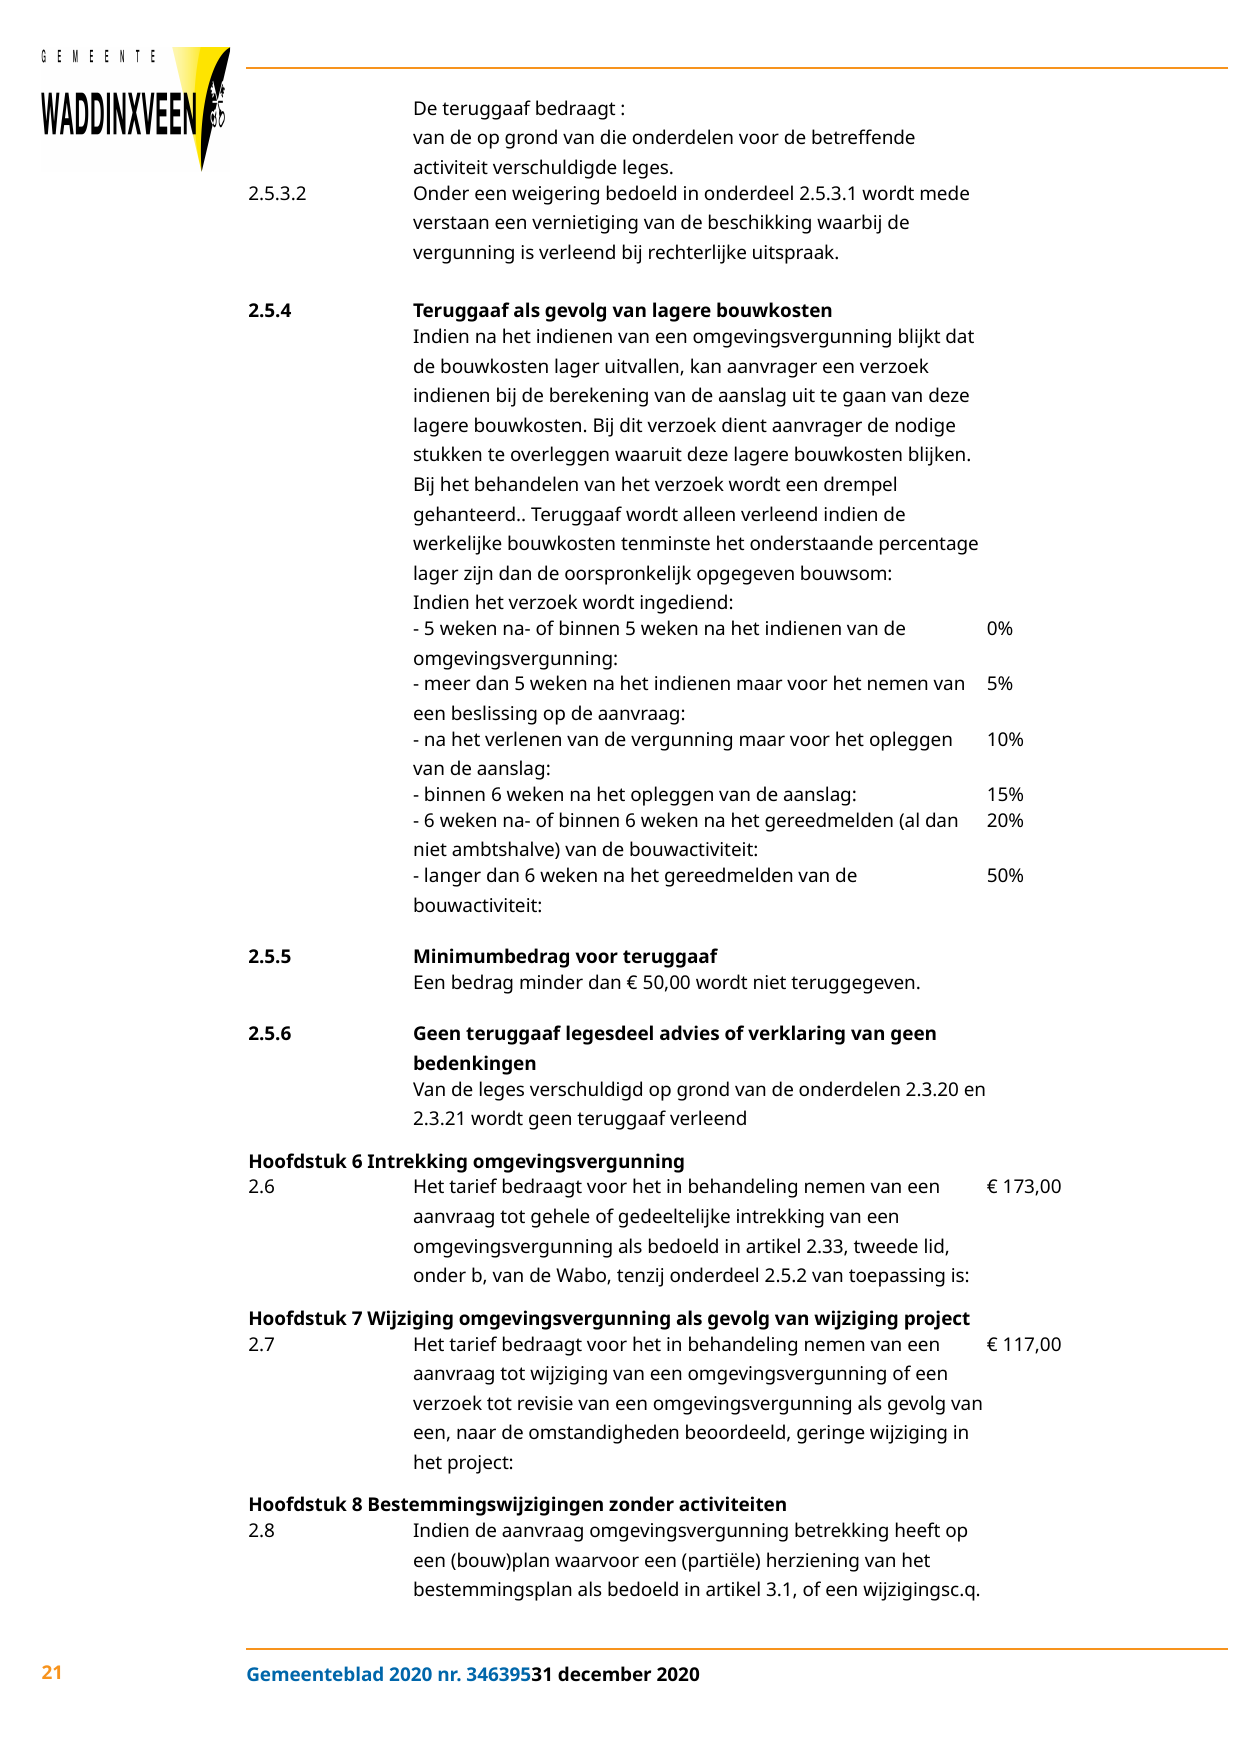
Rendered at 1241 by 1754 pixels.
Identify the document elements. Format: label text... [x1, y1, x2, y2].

table_cell [248, 95, 413, 180]
table_cell [987, 95, 1152, 180]
text Hoofdstuk 8 Bestemmingswijzigingen zonder activiteiten [248, 1492, 1152, 1517]
table_cell [248, 969, 413, 995]
table_cell Indien na het indienen van een omgevingsvergunning blijkt dat de bouwkosten lager uitvallen, kan aanvrager een verzoek indienen bij de berekening van de aanslag uit te gaan van deze lagere bouwkosten. Bij dit verzoek dient aanvrager de nodige stukken te overleggen waaruit deze lagere bouwkosten blijken. Bij het behandelen van het verzoek wordt een drempel gehanteerd.. Teruggaaf wordt alleen verleend indien de werkelijke bouwkosten tenminste het onderstaande percentage lager zijn dan de oorspronkelijk opgegeven bouwsom: Indien het verzoek wordt ingediend: [413, 323, 987, 615]
table_cell 0% [987, 615, 1152, 671]
table_cell [248, 1076, 413, 1131]
table_header 2.7 [248, 1331, 413, 1475]
table_cell - 6 weken na- of binnen 6 weken na het gereedmelden (al dan niet ambtshalve) van de bouwactiviteit: [413, 807, 987, 862]
table_cell Een bedrag minder dan € 50,00 wordt niet teruggegeven. [413, 969, 987, 995]
table_header 2.5.4 [248, 298, 413, 323]
table_cell [987, 995, 1152, 1020]
table_cell Minimumbedrag voor teruggaaf [413, 943, 987, 969]
table_header Het tarief bedraagt voor het in behandeling nemen van een aanvraag tot gehele of gedeeltelijke intrekking van een omgevingsvergunning als bedoeld in artikel 2.33, tweede lid, onder b, van de Wabo, tenzij onderdeel 2.5.2 van toepassing is: [413, 1174, 987, 1288]
table_cell [413, 995, 987, 1020]
table_cell [248, 807, 413, 862]
table_cell [413, 918, 987, 943]
table_cell - langer dan 6 weken na het gereedmelden van de bouwactiviteit: [413, 862, 987, 917]
table_cell [248, 323, 413, 615]
table_cell 10% [987, 726, 1152, 781]
text Hoofdstuk 7 Wijziging omgevingsvergunning als gevolg van wijziging project [248, 1305, 1152, 1331]
table_cell 2.5.6 [248, 1020, 413, 1076]
table_cell [248, 862, 413, 917]
table_cell [248, 726, 413, 781]
picture [41, 47, 231, 172]
table_cell 2.5.3.2 [248, 180, 413, 264]
table_cell - 5 weken na- of binnen 5 weken na het indienen van de omgevingsvergunning: [413, 615, 987, 671]
table_cell Geen teruggaaf legesdeel advies of verklaring van geen bedenkingen [413, 1020, 987, 1076]
table_header € 117,00 [987, 1331, 1152, 1475]
table_cell [248, 995, 413, 1020]
table_header 2.6 [248, 1174, 413, 1288]
table_cell [987, 1020, 1152, 1076]
table_header [987, 1518, 1152, 1602]
table_header Het tarief bedraagt voor het in behandeling nemen van een aanvraag tot wijziging van een omgevingsvergunning of een verzoek tot revisie van een omgevingsvergunning als gevolg van een, naar de omstandigheden beoordeeld, geringe wijziging in het project: [413, 1331, 987, 1475]
table_cell [987, 943, 1152, 969]
table_cell 15% [987, 781, 1152, 807]
table_cell 5% [987, 671, 1152, 726]
table_cell Onder een weigering bedoeld in onderdeel 2.5.3.1 wordt mede verstaan een vernietiging van de beschikking waarbij de vergunning is verleend bij rechterlijke uitspraak. [413, 180, 987, 264]
table_cell - na het verlenen van de vergunning maar voor het opleggen van de aanslag: [413, 726, 987, 781]
table_cell 20% [987, 807, 1152, 862]
table_header Teruggaaf als gevolg van lagere bouwkosten [413, 298, 987, 323]
table_cell - meer dan 5 weken na het indienen maar voor het nemen van een beslissing op de aanvraag: [413, 671, 987, 726]
table_cell [987, 323, 1152, 615]
table_header € 173,00 [987, 1174, 1152, 1288]
table_cell [987, 1076, 1152, 1131]
table_cell 50% [987, 862, 1152, 917]
table_cell [987, 969, 1152, 995]
table_cell Van de leges verschuldigd op grond van de onderdelen 2.3.20 en 2.3.21 wordt geen teruggaaf verleend [413, 1076, 987, 1131]
table_cell 2.5.5 [248, 943, 413, 969]
table_cell [248, 918, 413, 943]
table_cell [248, 671, 413, 726]
table_cell De teruggaaf bedraagt : van de op grond van die onderdelen voor de betreffende activiteit verschuldigde leges. [413, 95, 987, 180]
text Hoofdstuk 6 Intrekking omgevingsvergunning [248, 1148, 1152, 1173]
table_cell - binnen 6 weken na het opleggen van de aanslag: [413, 781, 987, 807]
table_header Indien de aanvraag omgevingsvergunning betrekking heeft op een (bouw)plan waarvoor een (partiële) herziening van het bestemmingsplan als bedoeld in artikel 3.1, of een wijzigingsc.q. [413, 1518, 987, 1602]
table_cell [987, 918, 1152, 943]
table_cell [987, 180, 1152, 264]
table_cell [248, 781, 413, 807]
table_cell [248, 615, 413, 671]
table_header 2.8 [248, 1518, 413, 1602]
table_header [987, 298, 1152, 323]
